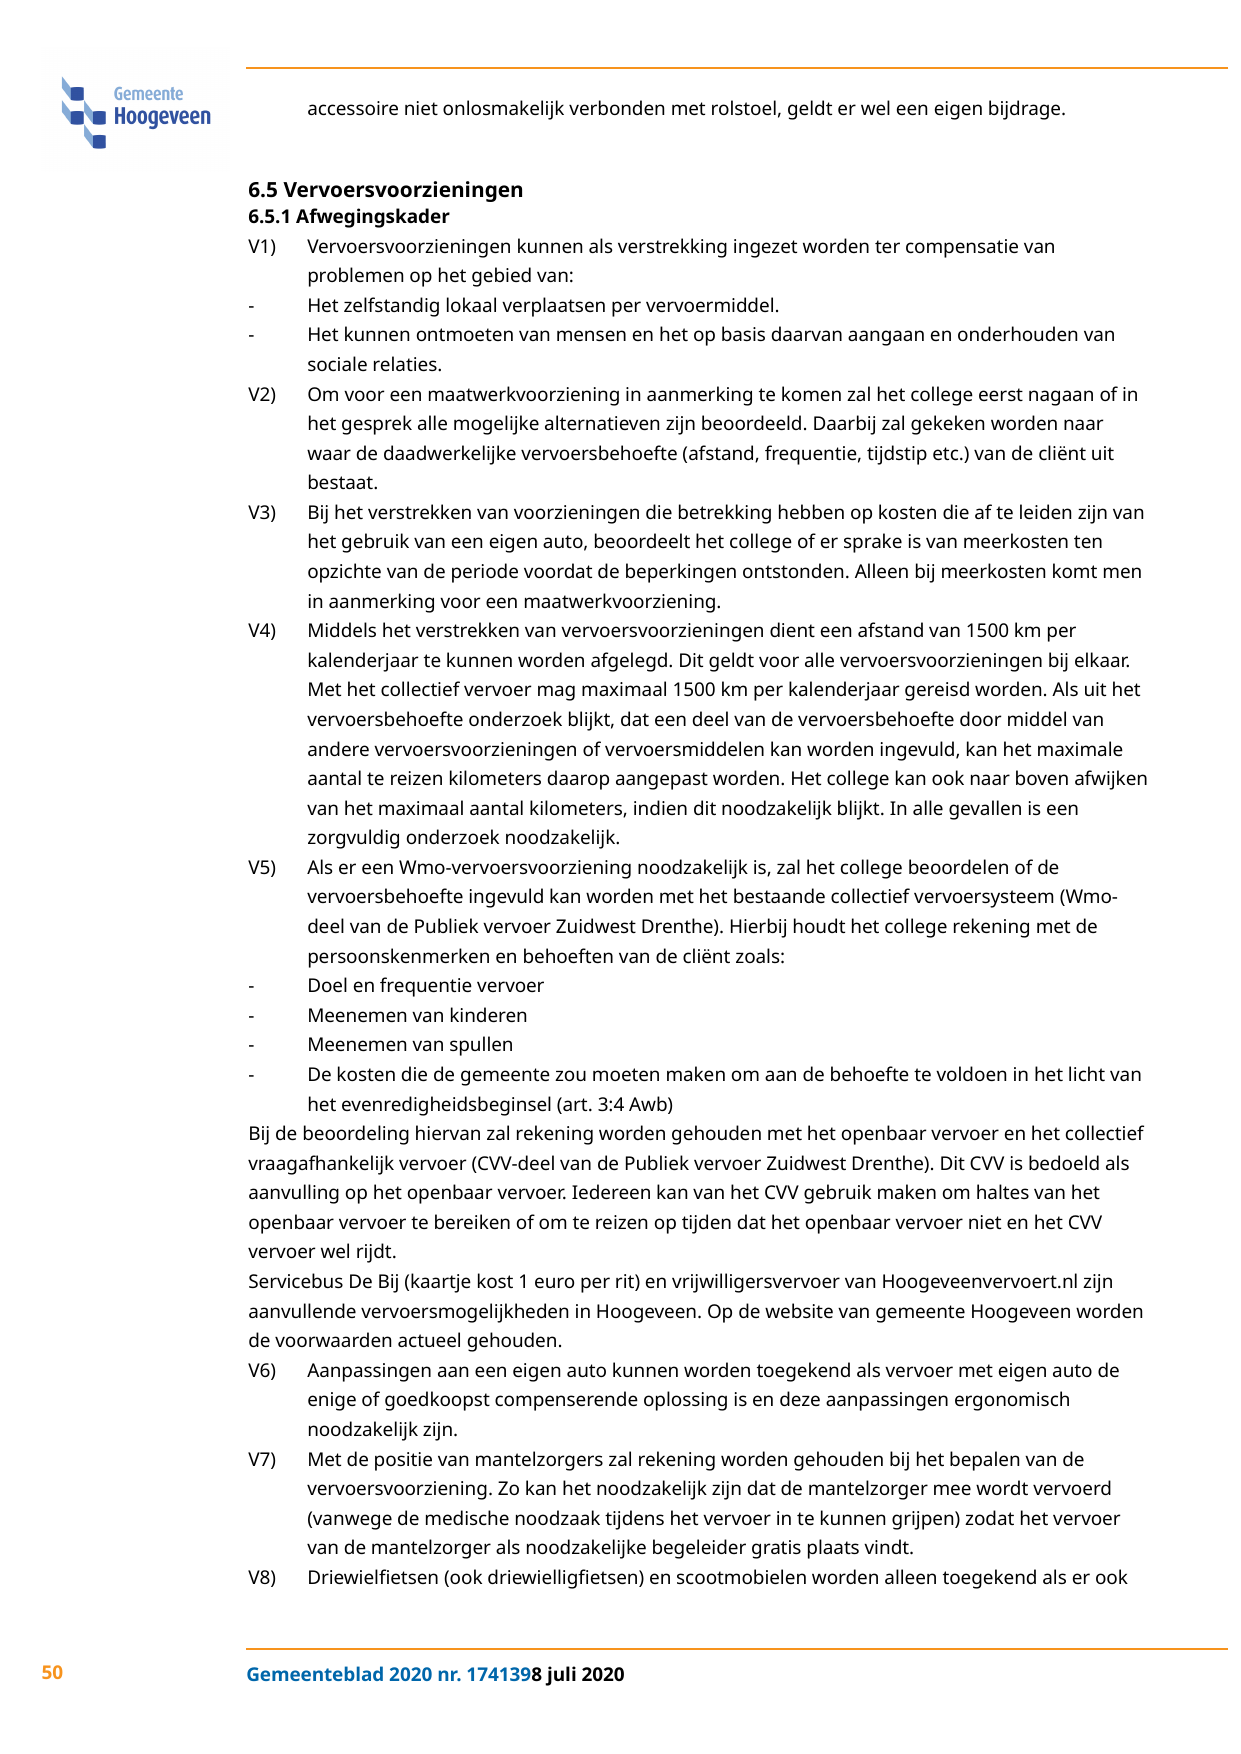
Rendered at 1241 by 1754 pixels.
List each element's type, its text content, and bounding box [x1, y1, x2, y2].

list Meenemen van kinderen [248, 1002, 1152, 1028]
list Vervoersvoorzieningen kunnen als verstrekking ingezet worden ter compensatie van problemen op het gebied van: [248, 233, 1152, 288]
picture [41, 47, 231, 172]
list Het kunnen ontmoeten van mensen en het op basis daarvan aangaan en onderhouden van sociale relaties. [248, 322, 1152, 377]
list Aanpassingen aan een eigen auto kunnen worden toegekend als vervoer met eigen auto de enige of goedkoopst compenserende oplossing is en deze aanpassingen ergonomisch noodzakelijk zijn. [248, 1357, 1152, 1442]
list Het zelfstandig lokaal verplaatsen per vervoermiddel. [248, 292, 1152, 318]
text 6.5 Vervoersvoorzieningen [248, 175, 1152, 203]
list accessoire niet onlosmakelijk verbonden met rolstoel, geldt er wel een eigen bijdrage. [248, 95, 1152, 121]
text Bij de beoordeling hiervan zal rekening worden gehouden met het openbaar vervoer en het collectief vraagafhankelijk vervoer (CVV-deel van de Publiek vervoer Zuidwest Drenthe). Dit CVV is bedoeld als aanvulling op het openbaar vervoer. Iedereen kan van het CVV gebruik maken om haltes van het openbaar vervoer te bereiken of om te reizen op tijden dat het openbaar vervoer niet en het CVV vervoer wel rijdt. [248, 1120, 1152, 1264]
list Om voor een maatwerkvoorziening in aanmerking te komen zal het college eerst nagaan of in het gesprek alle mogelijke alternatieven zijn beoordeeld. Daarbij zal gekeken worden naar waar de daadwerkelijke vervoersbehoefte (afstand, frequentie, tijdstip etc.) van de cliënt uit bestaat. [248, 381, 1152, 495]
list Doel en frequentie vervoer [248, 972, 1152, 998]
text 6.5.1 Afwegingskader [248, 203, 1152, 229]
list Met de positie van mantelzorgers zal rekening worden gehouden bij het bepalen van de vervoersvoorziening. Zo kan het noodzakelijk zijn dat de mantelzorger mee wordt vervoerd (vanwege de medische noodzaak tijdens het vervoer in te kunnen grijpen) zodat het vervoer van de mantelzorger als noodzakelijke begeleider gratis plaats vindt. [248, 1446, 1152, 1560]
text Servicebus De Bij (kaartje kost 1 euro per rit) en vrijwilligersvervoer van Hoogeveenvervoert.nl zijn aanvullende vervoersmogelijkheden in Hoogeveen. Op de website van gemeente Hoogeveen worden de voorwaarden actueel gehouden. [248, 1268, 1152, 1353]
list Als er een Wmo-vervoersvoorziening noodzakelijk is, zal het college beoordelen of de vervoersbehoefte ingevuld kan worden met het bestaande collectief vervoersysteem (Wmo-deel van de Publiek vervoer Zuidwest Drenthe). Hierbij houdt het college rekening met de persoonskenmerken en behoeften van de cliënt zoals: [248, 854, 1152, 968]
list Middels het verstrekken van vervoersvoorzieningen dient een afstand van 1500 km per kalenderjaar te kunnen worden afgelegd. Dit geldt voor alle vervoersvoorzieningen bij elkaar. Met het collectief vervoer mag maximaal 1500 km per kalenderjaar gereisd worden. Als uit het vervoersbehoefte onderzoek blijkt, dat een deel van de vervoersbehoefte door middel van andere vervoersvoorzieningen of vervoersmiddelen kan worden ingevuld, kan het maximale aantal te reizen kilometers daarop aangepast worden. Het college kan ook naar boven afwijken van het maximaal aantal kilometers, indien dit noodzakelijk blijkt. In alle gevallen is een zorgvuldig onderzoek noodzakelijk. [248, 617, 1152, 850]
list Meenemen van spullen [248, 1032, 1152, 1057]
list Driewielfietsen (ook driewielligfietsen) en scootmobielen worden alleen toegekend als er ook [248, 1564, 1152, 1590]
list Bij het verstrekken van voorzieningen die betrekking hebben op kosten die af te leiden zijn van het gebruik van een eigen auto, beoordeelt het college of er sprake is van meerkosten ten opzichte van de periode voordat de beperkingen ontstonden. Alleen bij meerkosten komt men in aanmerking voor een maatwerkvoorziening. [248, 499, 1152, 613]
list De kosten die de gemeente zou moeten maken om aan de behoefte te voldoen in het licht van het evenredigheidsbeginsel (art. 3:4 Awb) [248, 1061, 1152, 1116]
